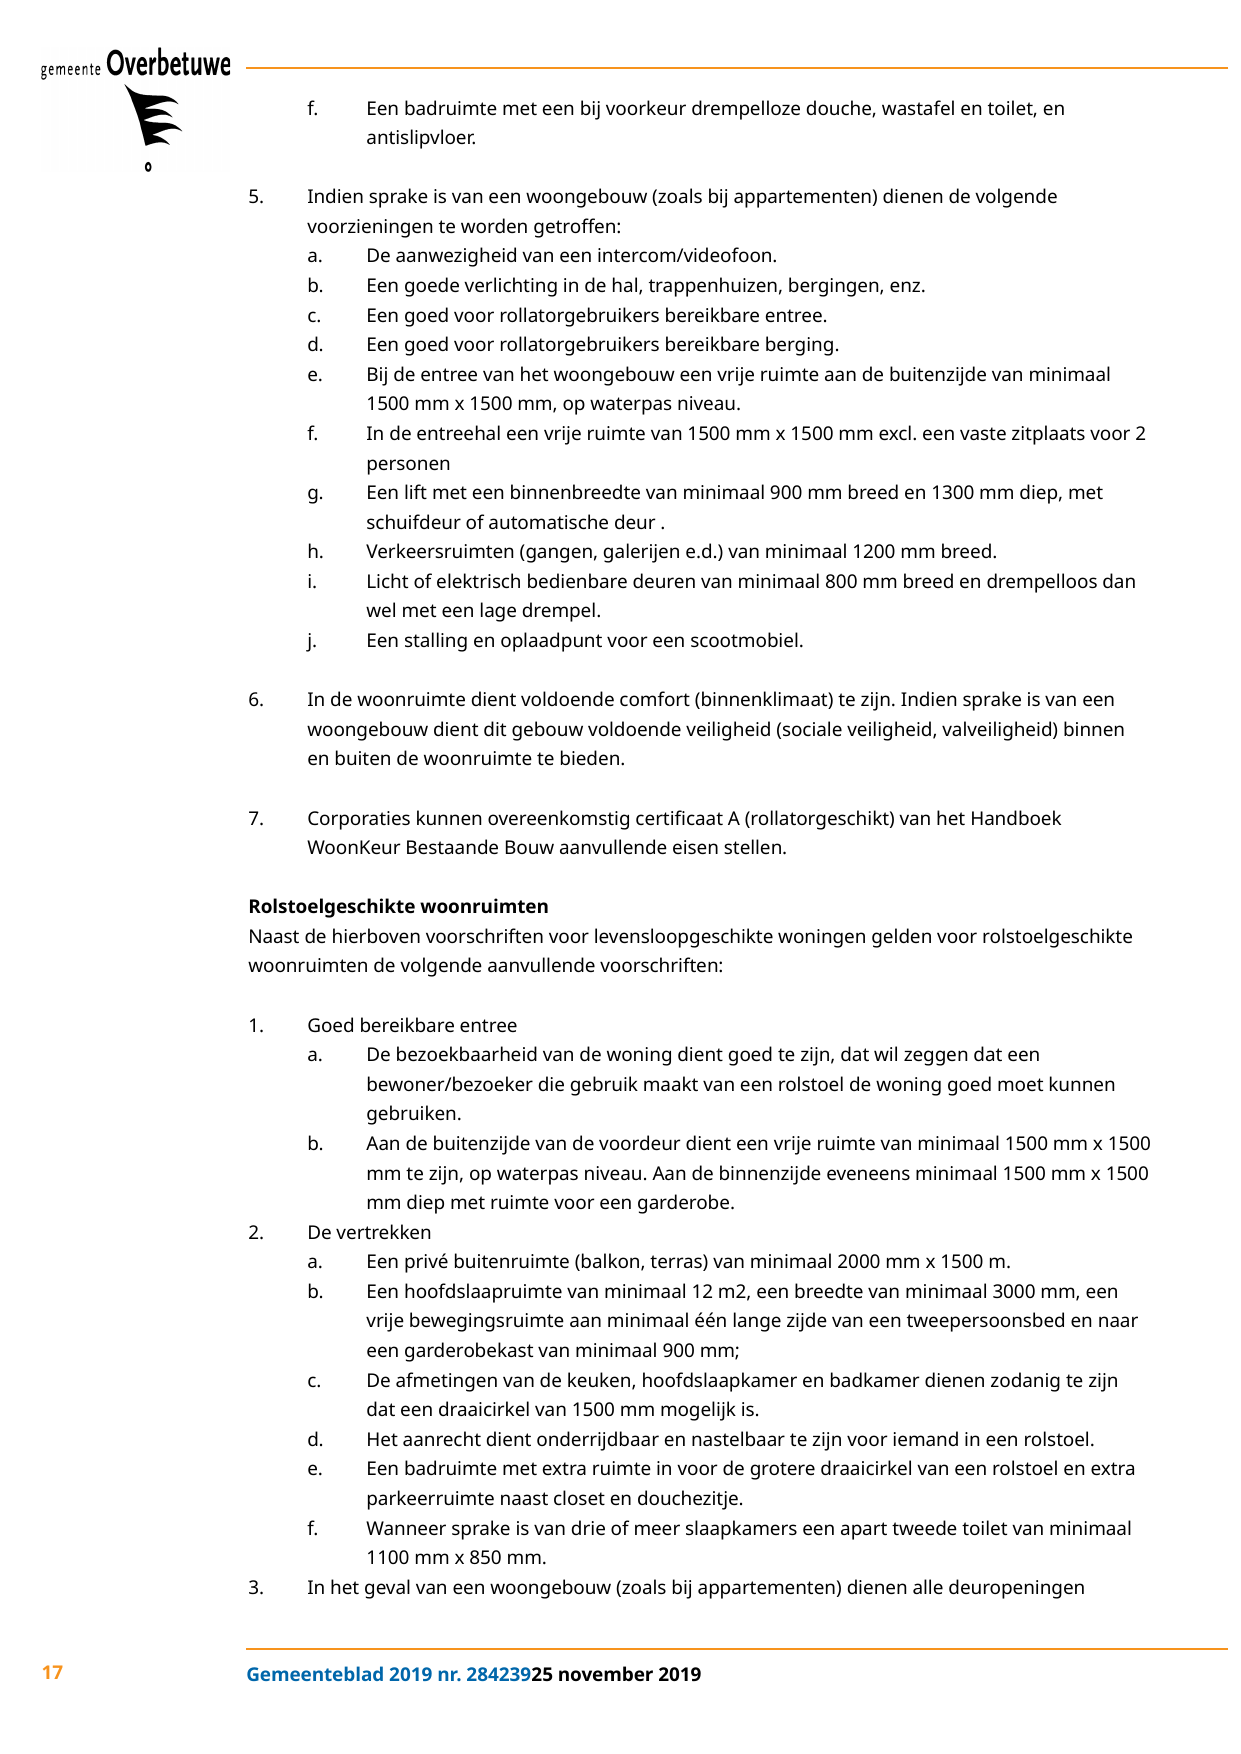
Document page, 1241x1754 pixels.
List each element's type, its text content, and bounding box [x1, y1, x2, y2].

list De aanwezigheid van een intercom/videofoon. [307, 243, 1152, 268]
list Het aanrecht dient onderrijdbaar en nastelbaar te zijn voor iemand in een rolstoel. [307, 1426, 1152, 1452]
list Wanneer sprake is van drie of meer slaapkamers een apart tweede toilet van minimaal 1100 mm x 850 mm. [307, 1515, 1152, 1570]
list Een privé buitenruimte (balkon, terras) van minimaal 2000 mm x 1500 m. [307, 1248, 1152, 1274]
list Een lift met een binnenbreedte van minimaal 900 mm breed en 1300 mm diep, met schuifdeur of automatische deur . [307, 479, 1152, 535]
list De vertrekken [248, 1219, 1152, 1245]
list Een goed voor rollatorgebruikers bereikbare berging. [307, 331, 1152, 357]
list De afmetingen van de keuken, hoofdslaapkamer en badkamer dienen zodanig te zijn dat een draaicirkel van 1500 mm mogelijk is. [307, 1367, 1152, 1422]
list In de woonruimte dient voldoende comfort (binnenklimaat) te zijn. Indien sprake is van een woongebouw dient dit gebouw voldoende veiligheid (sociale veiligheid, valveiligheid) binnen en buiten de woonruimte te bieden. [248, 686, 1152, 771]
list Een goed voor rollatorgebruikers bereikbare entree. [307, 302, 1152, 328]
list Aan de buitenzijde van de voordeur dient een vrije ruimte van minimaal 1500 mm x 1500 mm te zijn, op waterpas niveau. Aan de binnenzijde eveneens minimaal 1500 mm x 1500 mm diep met ruimte voor een garderobe. [307, 1130, 1152, 1215]
list Een goede verlichting in de hal, trappenhuizen, bergingen, enz. [307, 272, 1152, 298]
list Licht of elektrisch bedienbare deuren van minimaal 800 mm breed en drempelloos dan wel met een lage drempel. [307, 568, 1152, 623]
list Een stalling en oplaadpunt voor een scootmobiel. [307, 627, 1152, 653]
list In de entreehal een vrije ruimte van 1500 mm x 1500 mm excl. een vaste zitplaats voor 2 personen [307, 420, 1152, 476]
list De bezoekbaarheid van de woning dient goed te zijn, dat wil zeggen dat een bewoner/bezoeker die gebruik maakt van een rolstoel de woning goed moet kunnen gebruiken. [307, 1041, 1152, 1126]
text Naast de hierboven voorschriften voor levensloopgeschikte woningen gelden voor rolstoelgeschikte woonruimten de volgende aanvullende voorschriften: [248, 923, 1152, 978]
list Corporaties kunnen overeenkomstig certificaat A (rollatorgeschikt) van het Handboek WoonKeur Bestaande Bouw aanvullende eisen stellen. [248, 805, 1152, 860]
list Goed bereikbare entree [248, 1012, 1152, 1038]
list Bij de entree van het woongebouw een vrije ruimte aan de buitenzijde van minimaal 1500 mm x 1500 mm, op waterpas niveau. [307, 361, 1152, 416]
list Een hoofdslaapruimte van minimaal 12 m2, een breedte van minimaal 3000 mm, een vrije bewegingsruimte aan minimaal één lange zijde van een tweepersoonsbed en naar een garderobekast van minimaal 900 mm; [307, 1278, 1152, 1363]
list In het geval van een woongebouw (zoals bij appartementen) dienen alle deuropeningen [248, 1574, 1152, 1600]
list Verkeersruimten (gangen, galerijen e.d.) van minimaal 1200 mm breed. [307, 538, 1152, 564]
text Rolstoelgeschikte woonruimten [248, 893, 1152, 919]
list Indien sprake is van een woongebouw (zoals bij appartementen) dienen de volgende voorzieningen te worden getroffen: [248, 183, 1152, 239]
picture [41, 47, 231, 172]
list Een badruimte met een bij voorkeur drempelloze douche, wastafel en toilet, en antislipvloer. [307, 95, 1152, 150]
list Een badruimte met extra ruimte in voor de grotere draaicirkel van een rolstoel en extra parkeerruimte naast closet en douchezitje. [307, 1456, 1152, 1511]
